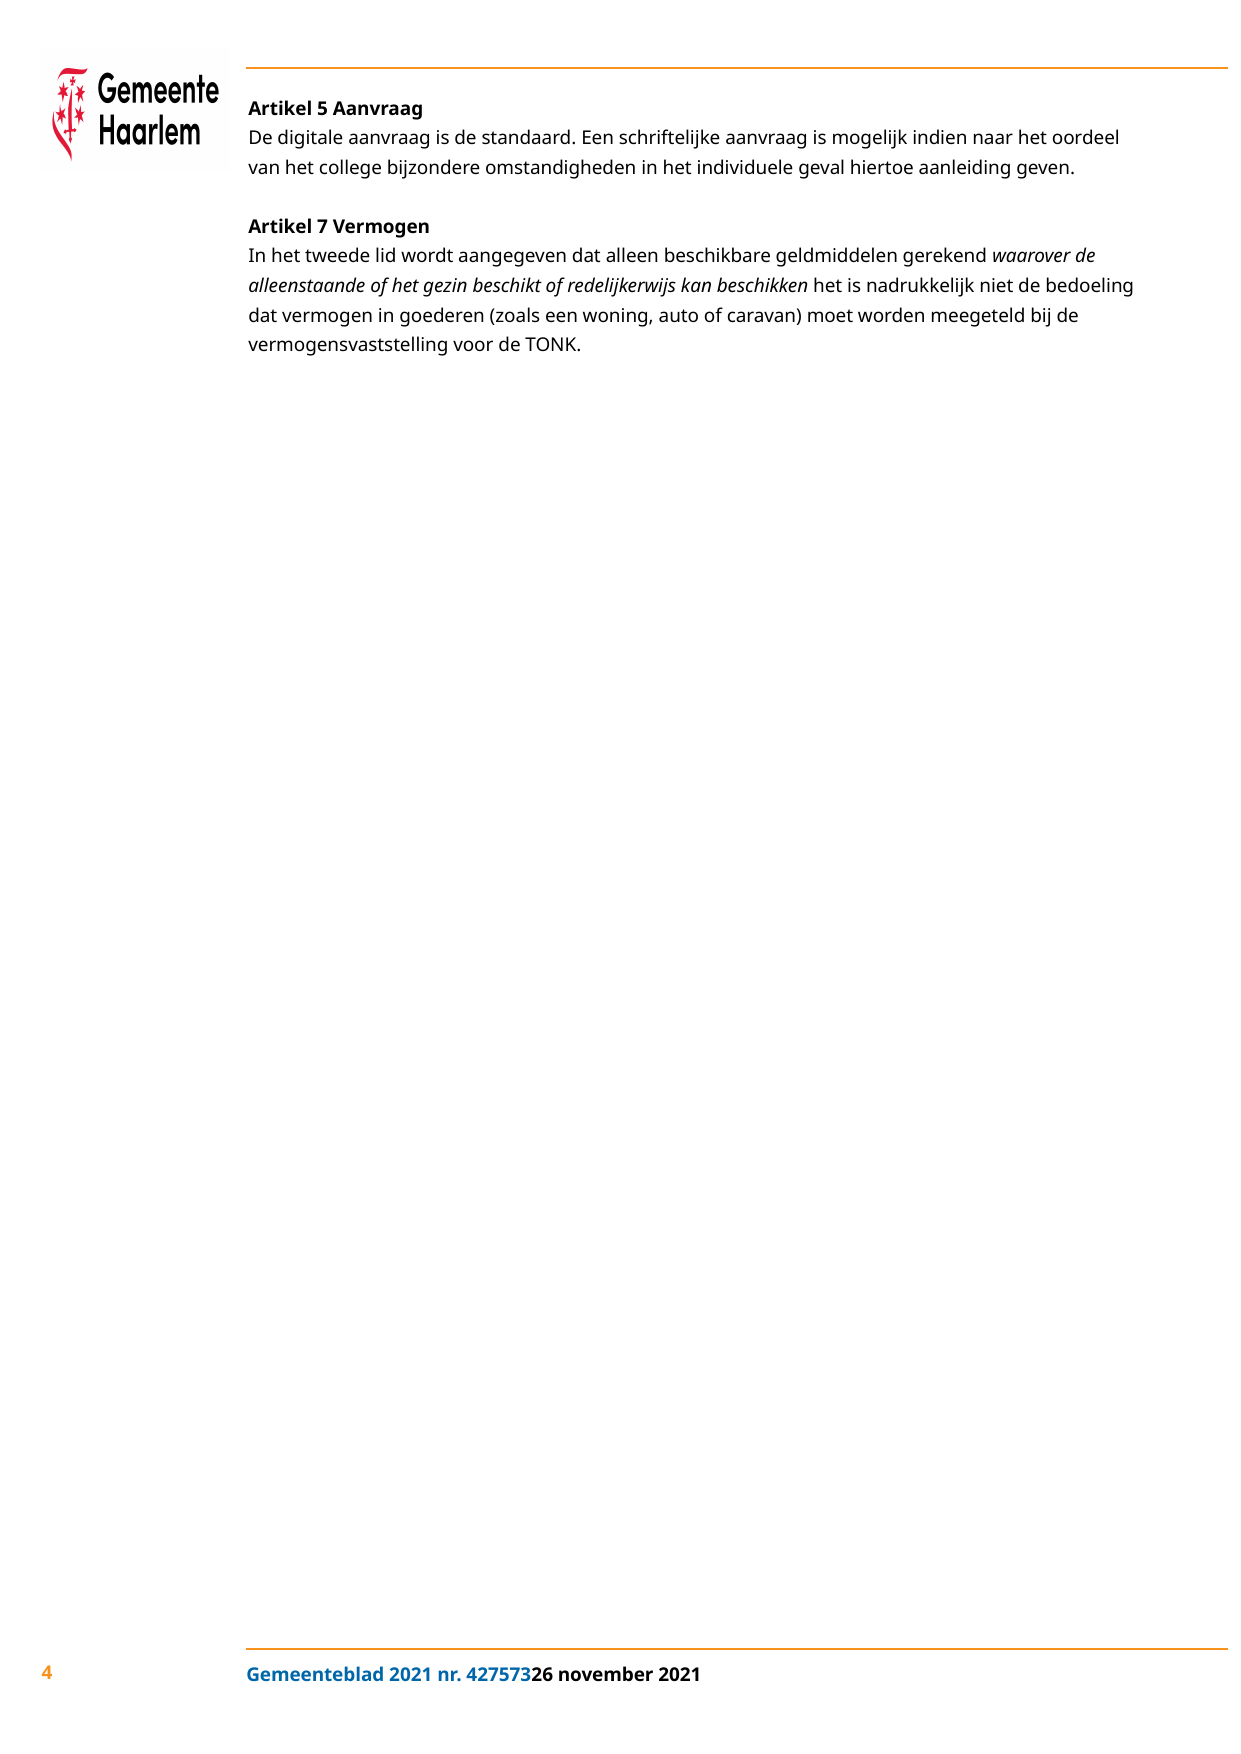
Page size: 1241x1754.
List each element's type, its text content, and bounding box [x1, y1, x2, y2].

text De digitale aanvraag is de standaard. Een schriftelijke aanvraag is mogelijk indien naar het oordeel van het college bijzondere omstandigheden in het individuele geval hiertoe aanleiding geven. [248, 124, 1152, 180]
text Artikel 5 Aanvraag [248, 95, 1152, 121]
text Artikel 7 Vermogen [248, 213, 1152, 239]
picture [41, 47, 231, 172]
text In het tweede lid wordt aangegeven dat alleen beschikbare geldmiddelen gerekend waarover de alleenstaande of het gezin beschikt of redelijkerwijs kan beschikken het is nadrukkelijk niet de bedoeling dat vermogen in goederen (zoals een woning, auto of caravan) moet worden meegeteld bij de vermogensvaststelling voor de TONK. [248, 243, 1152, 357]
